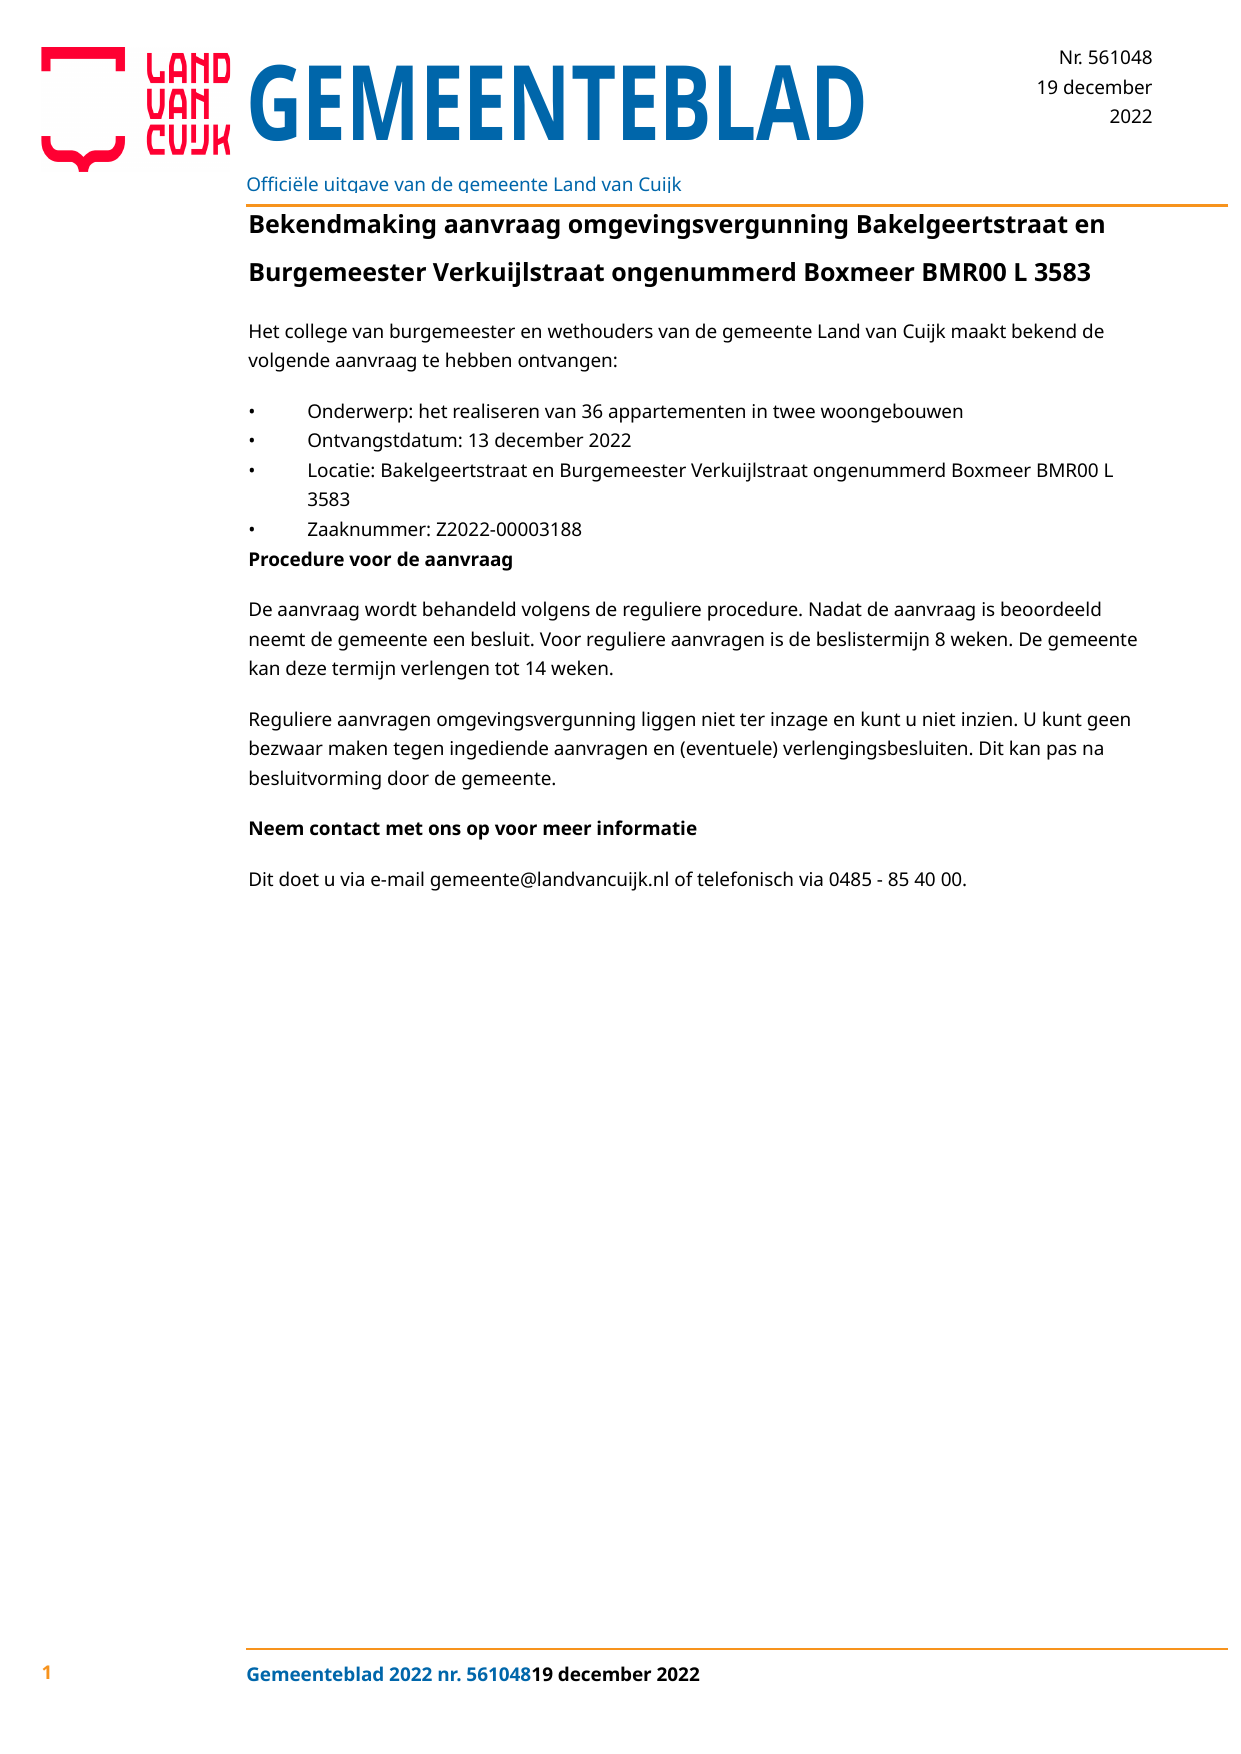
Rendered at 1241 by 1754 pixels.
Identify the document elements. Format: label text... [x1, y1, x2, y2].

text Dit doet u via e-mail gemeente@landvancuijk.nl of telefonisch via 0485 - 85 40 00. [248, 866, 1152, 892]
text Bekendmaking aanvraag omgevingsvergunning Bakelgeertstraat en Burgemeester Verkuijlstraat ongenummerd Boxmeer BMR00 L 3583 [248, 207, 1152, 288]
text Reguliere aanvragen omgevingsvergunning liggen niet ter inzage en kunt u niet inzien. U kunt geen bezwaar maken tegen ingediende aanvragen en (eventuele) verlengingsbesluiten. Dit kan pas na besluitvorming door de gemeente. [248, 706, 1152, 791]
text Procedure voor de aanvraag [248, 546, 1152, 572]
list Ontvangstdatum: 13 december 2022 [248, 427, 1152, 453]
list Onderwerp: het realiseren van 36 appartementen in twee woongebouwen [248, 398, 1152, 424]
picture [41, 47, 231, 172]
text Neem contact met ons op voor meer informatie [248, 815, 1152, 841]
text Het college van burgemeester en wethouders van de gemeente Land van Cuijk maakt bekend de volgende aanvraag te hebben ontvangen: [248, 318, 1152, 373]
list Locatie: Bakelgeertstraat en Burgemeester Verkuijlstraat ongenummerd Boxmeer BMR00 L 3583 [248, 457, 1152, 512]
text De aanvraag wordt behandeld volgens de reguliere procedure. Nadat de aanvraag is beoordeeld neemt de gemeente een besluit. Voor reguliere aanvragen is de beslistermijn 8 weken. De gemeente kan deze termijn verlengen tot 14 weken. [248, 596, 1152, 681]
list Zaaknummer: Z2022-00003188 [248, 516, 1152, 542]
